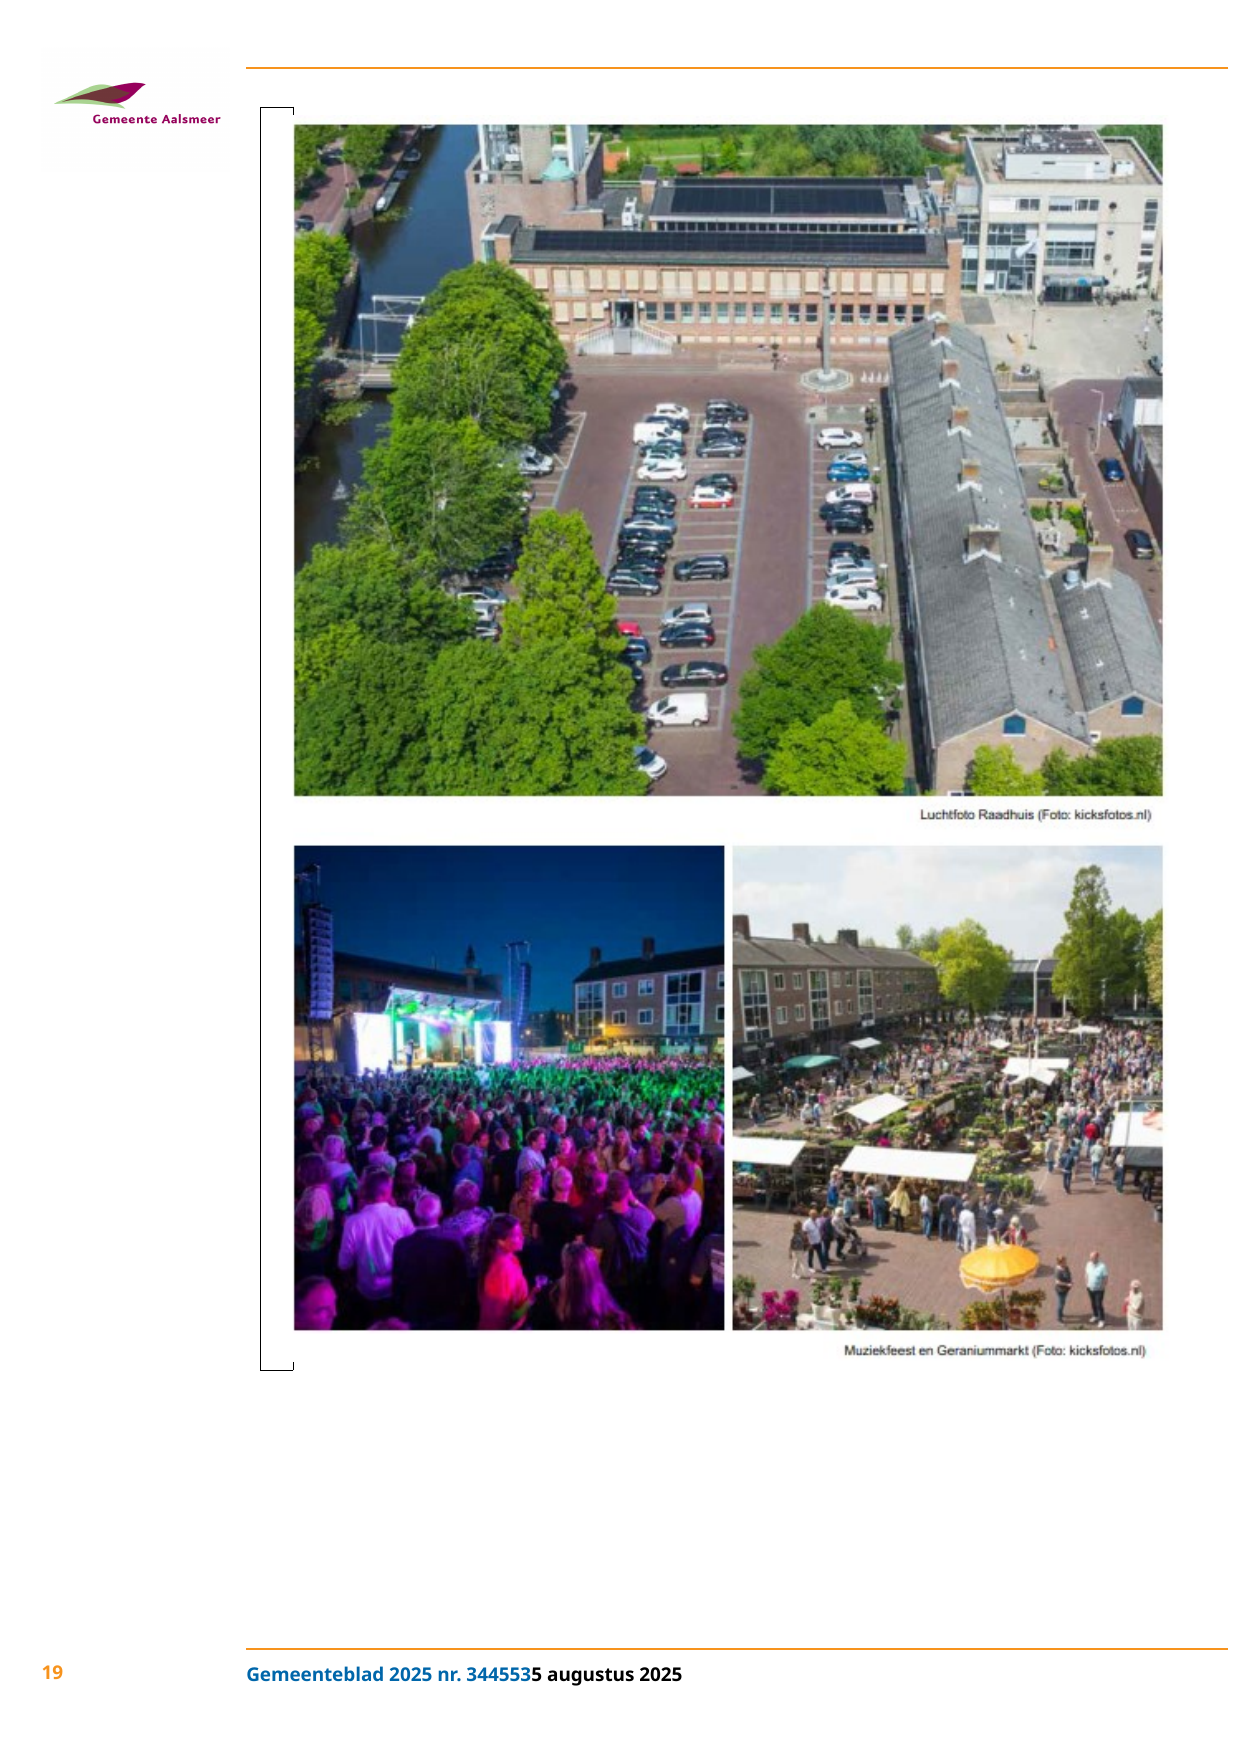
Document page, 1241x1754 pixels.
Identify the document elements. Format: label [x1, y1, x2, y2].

picture [41, 47, 231, 172]
picture [268, 115, 1173, 1362]
